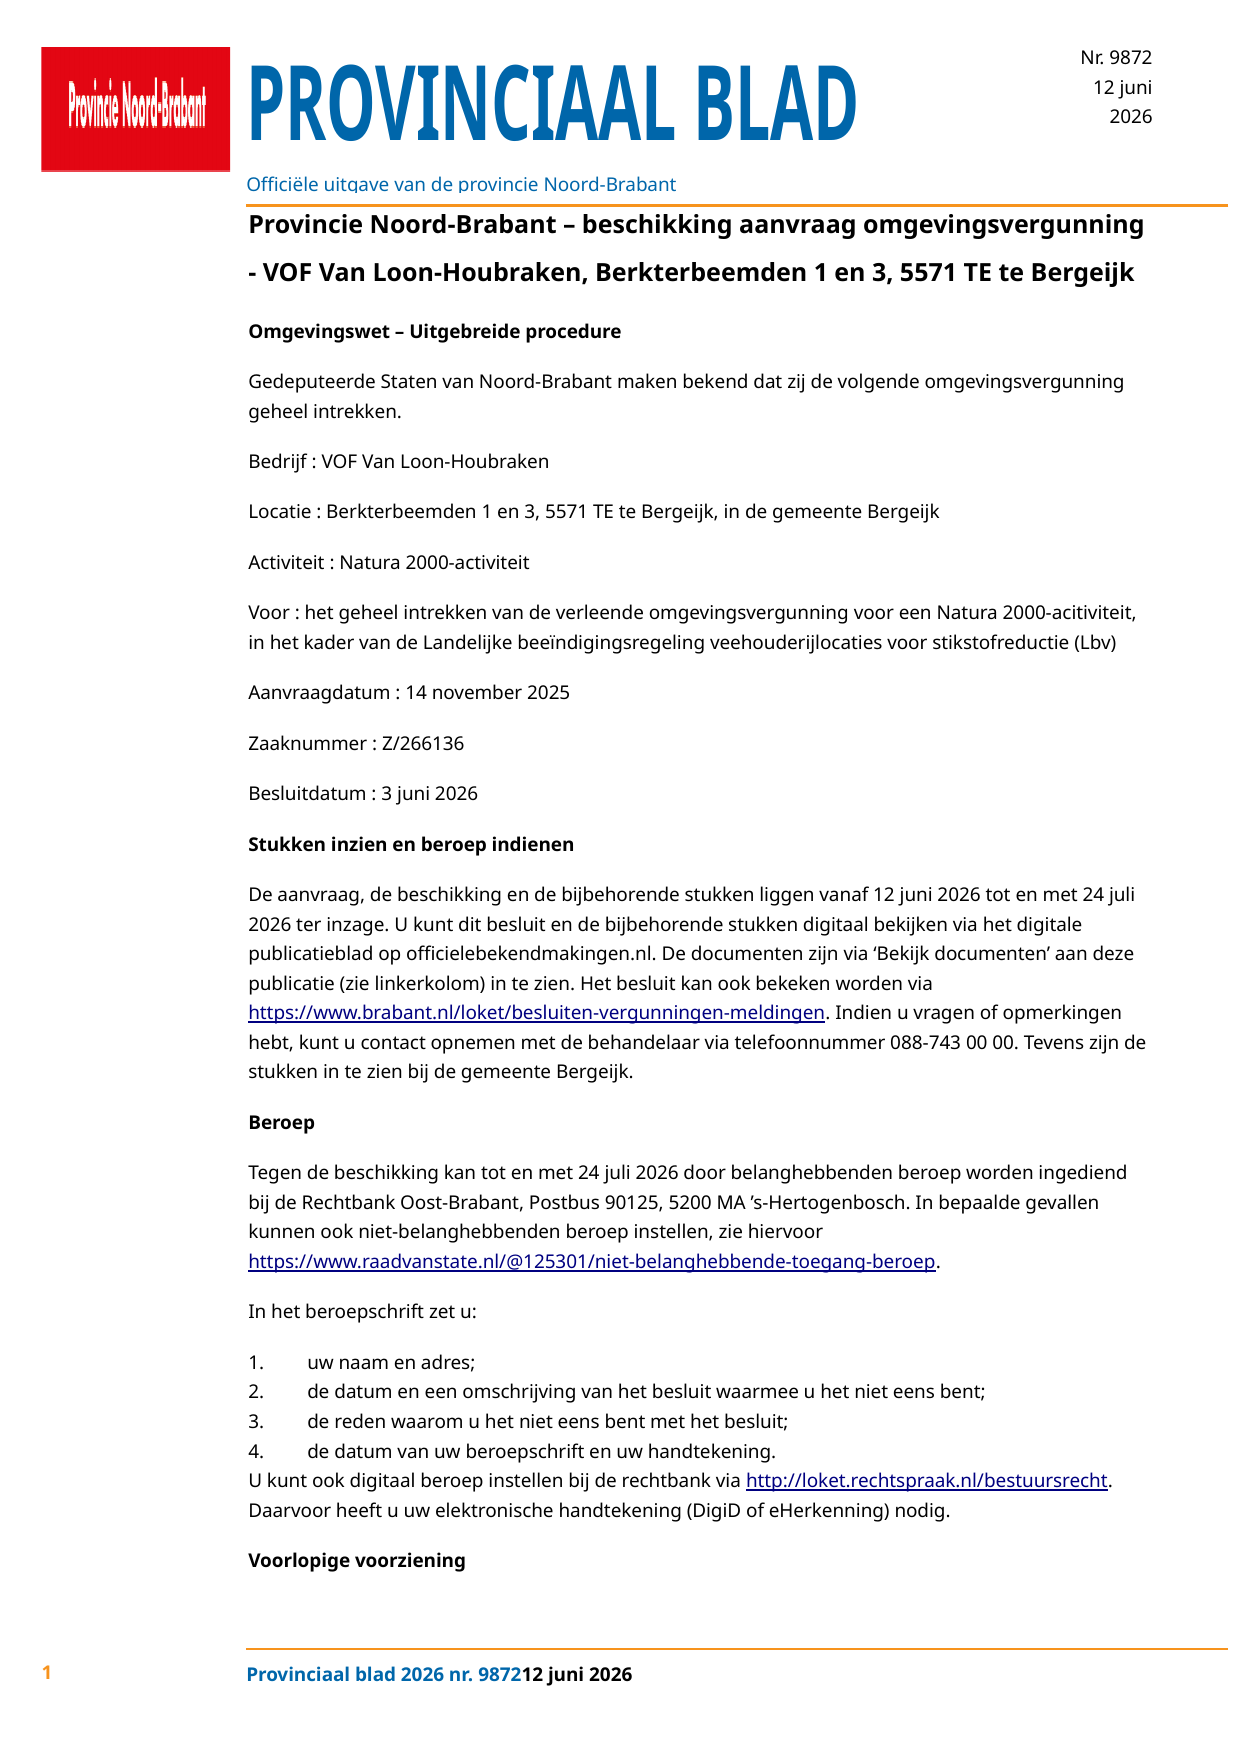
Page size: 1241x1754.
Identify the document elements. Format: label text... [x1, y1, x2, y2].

text Activiteit : Natura 2000-activiteit [248, 549, 1152, 575]
text Beroep [248, 1109, 1152, 1135]
list uw naam en adres; [248, 1349, 1152, 1375]
text Voorlopige voorziening [248, 1547, 1152, 1573]
text Stukken inzien en beroep indienen [248, 831, 1152, 857]
text In het beroepschrift zet u: [248, 1299, 1152, 1324]
text Bedrijf : VOF Van Loon-Houbraken [248, 448, 1152, 474]
picture [41, 47, 231, 172]
list de datum en een omschrijving van het besluit waarmee u het niet eens bent; [248, 1379, 1152, 1404]
text Aanvraagdatum : 14 november 2025 [248, 679, 1152, 705]
text Locatie : Berkterbeemden 1 en 3, 5571 TE te Bergeijk, in de gemeente Bergeijk [248, 499, 1152, 524]
text Voor : het geheel intrekken van de verleende omgevingsvergunning voor een Natura 2000-acitiviteit, in het kader van de Landelijke beeïndigingsregeling veehouderijlocaties voor stikstofreductie (Lbv) [248, 599, 1152, 655]
text U kunt ook digitaal beroep instellen bij de rechtbank via http://loket.rechtspraak.nl/bestuursrecht. Daarvoor heeft u uw elektronische handtekening (DigiD of eHerkenning) nodig. [248, 1467, 1152, 1523]
text Zaaknummer : Z/266136 [248, 730, 1152, 756]
text De aanvraag, de beschikking en de bijbehorende stukken liggen vanaf 12 juni 2026 tot en met 24 juli 2026 ter inzage. U kunt dit besluit en de bijbehorende stukken digitaal bekijken via het digitale publicatieblad op officielebekendmakingen.nl. De documenten zijn via ‘Bekijk documenten’ aan deze publicatie (zie linkerkolom) in te zien. Het besluit kan ook bekeken worden via https://www.brabant.nl/loket/besluiten-vergunningen-meldingen. Indien u vragen of opmerkingen hebt, kunt u contact opnemen met de behandelaar via telefoonnummer 088-743 00 00. Tevens zijn de stukken in te zien bij de gemeente Bergeijk. [248, 881, 1152, 1084]
list de datum van uw beroepschrift en uw handtekening. [248, 1438, 1152, 1464]
text Gedeputeerde Staten van Noord-Brabant maken bekend dat zij de volgende omgevingsvergunning geheel intrekken. [248, 368, 1152, 424]
text Besluitdatum : 3 juni 2026 [248, 780, 1152, 806]
text Omgevingswet – Uitgebreide procedure [248, 318, 1152, 344]
text Tegen de beschikking kan tot en met 24 juli 2026 door belanghebbenden beroep worden ingediend bij de Rechtbank Oost-Brabant, Postbus 90125, 5200 MA ’s-Hertogenbosch. In bepaalde gevallen kunnen ook niet-belanghebbenden beroep instellen, zie hiervoor https://www.raadvanstate.nl/@125301/niet-belanghebbende-toegang-beroep. [248, 1159, 1152, 1274]
list de reden waarom u het niet eens bent met het besluit; [248, 1408, 1152, 1434]
text Provincie Noord-Brabant – beschikking aanvraag omgevingsvergunning - VOF Van Loon-Houbraken, Berkterbeemden 1 en 3, 5571 TE te Bergeijk [248, 207, 1152, 288]
